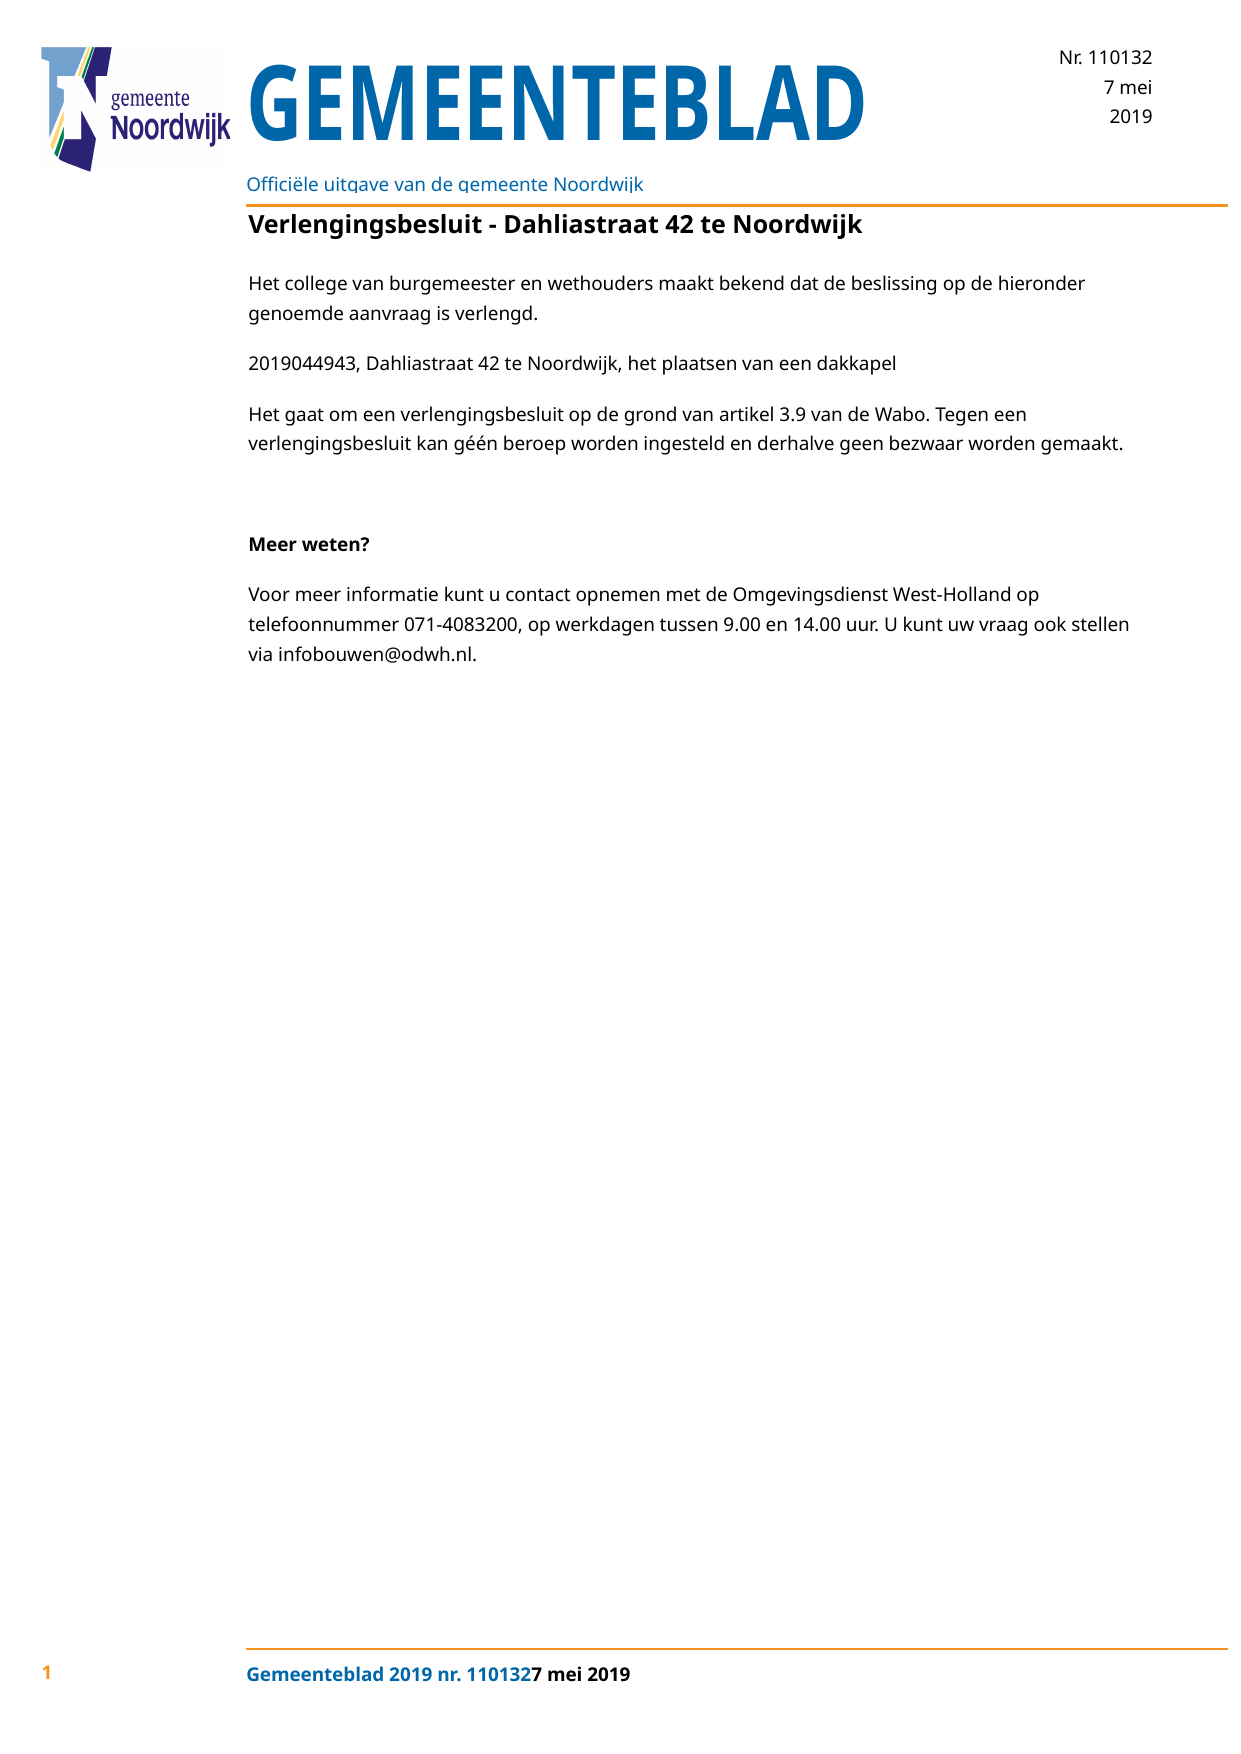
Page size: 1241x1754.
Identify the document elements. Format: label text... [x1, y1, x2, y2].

text Verlengingsbesluit - Dahliastraat 42 te Noordwijk [248, 207, 1152, 241]
text Voor meer informatie kunt u contact opnemen met de Omgevingsdienst West-Holland op telefoonnummer 071-4083200, op werkdagen tussen 9.00 en 14.00 uur. U kunt uw vraag ook stellen via infobouwen@odwh.nl. [248, 582, 1152, 666]
text Het college van burgemeester en wethouders maakt bekend dat de beslissing op de hieronder genoemde aanvraag is verlengd. [248, 270, 1152, 326]
text 2019044943, Dahliastraat 42 te Noordwijk, het plaatsen van een dakkapel [248, 350, 1152, 376]
text Het gaat om een verlengingsbesluit op de grond van artikel 3.9 van de Wabo. Tegen een verlengingsbesluit kan géén beroep worden ingesteld en derhalve geen bezwaar worden gemaakt. [248, 401, 1152, 456]
picture [41, 47, 231, 172]
text Meer weten? [248, 531, 1152, 557]
